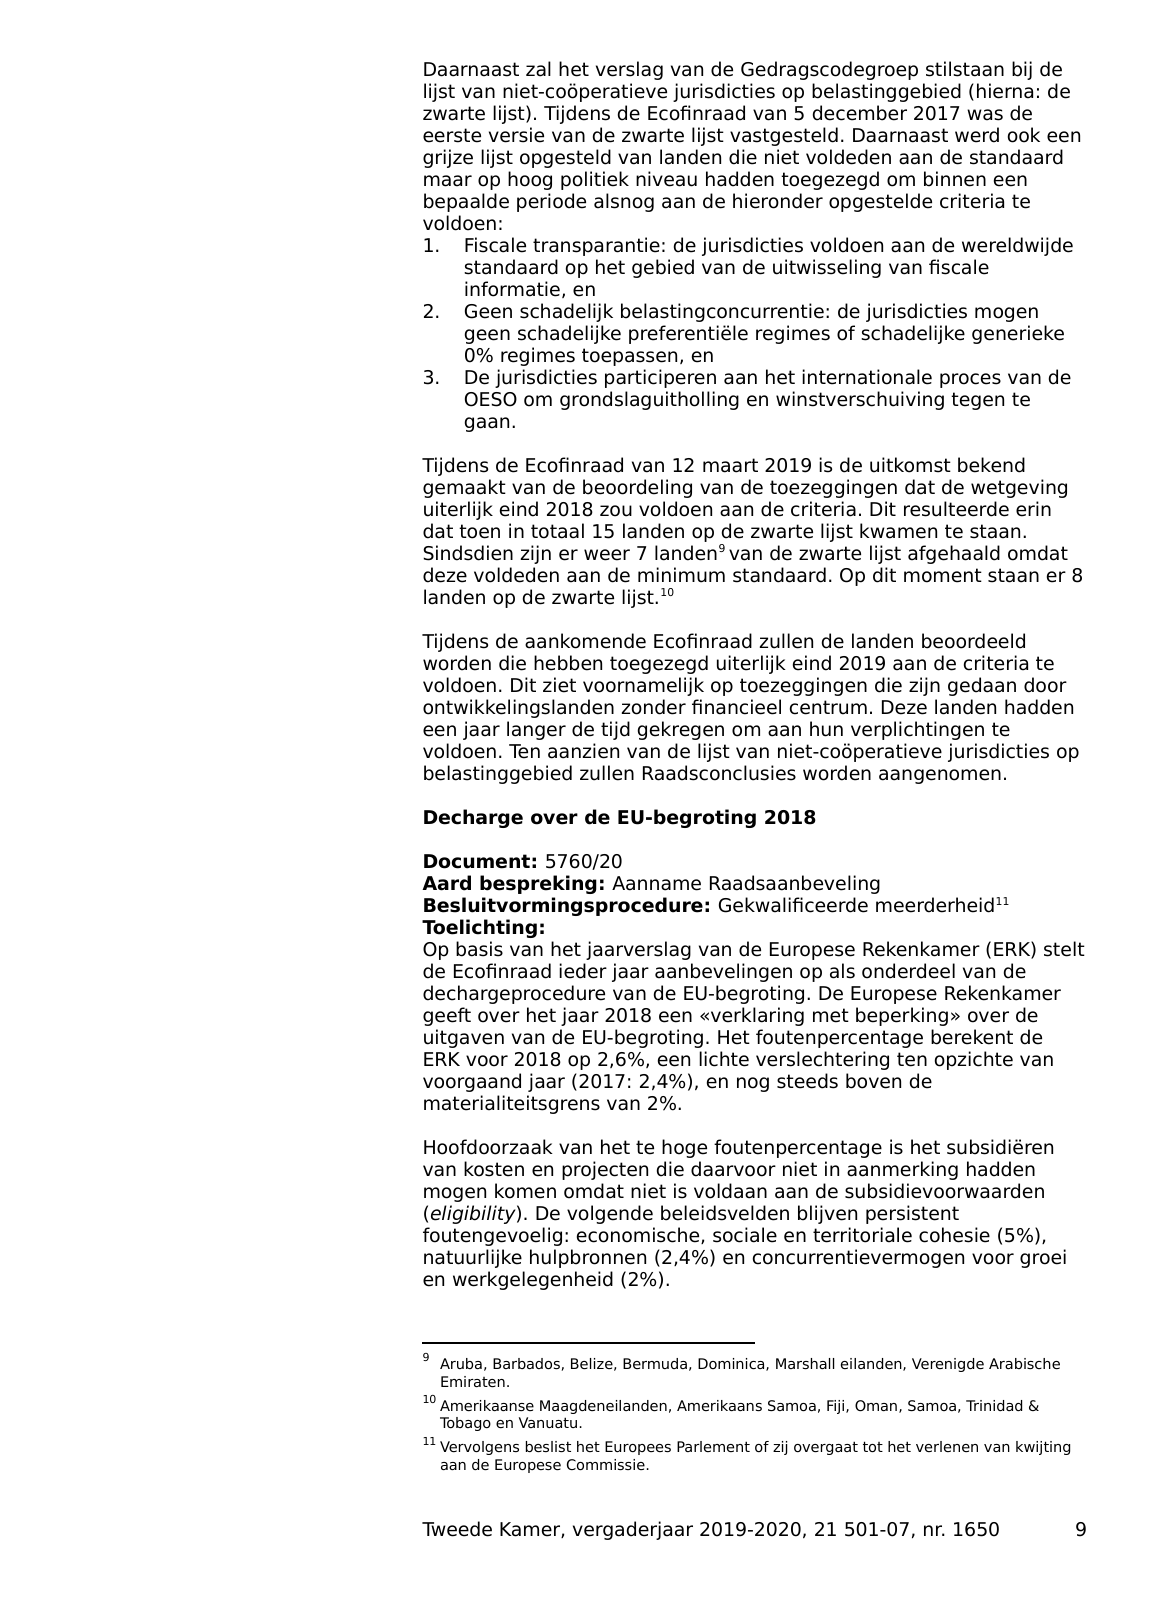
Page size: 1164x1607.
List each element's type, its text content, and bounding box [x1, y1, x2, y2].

text Aruba, Barbados, Belize, Bermuda, Dominica, Marshall eilanden, Verenigde Arabische Emiraten. [422, 1352, 1087, 1391]
text 1. Fiscale transparantie: de jurisdicties voldoen aan de wereldwijde standaard op het gebied van de uitwisseling van fiscale informatie, en [422, 235, 1087, 301]
text Daarnaast zal het verslag van de Gedragscodegroep stilstaan bij de lijst van niet-coöperatieve jurisdicties op belastinggebied (hierna: de zwarte lijst). Tijdens de Ecofinraad van 5 december 2017 was de eerste versie van de zwarte lijst vastgesteld. Daarnaast werd ook een grijze lijst opgesteld van landen die niet voldeden aan de standaard maar op hoog politiek niveau hadden toegezegd om binnen een bepaalde periode alsnog aan de hieronder opgestelde criteria te voldoen: [422, 59, 1087, 235]
text Tijdens de Ecofinraad van 12 maart 2019 is de uitkomst bekend gemaakt van de beoordeling van de toezeggingen dat de wetgeving uiterlijk eind 2018 zou voldoen aan de criteria. Dit resulteerde erin dat toen in totaal 15 landen op de zwarte lijst kwamen te staan. Sindsdien zijn er weer 7 landenvan de zwarte lijst afgehaald omdat deze voldeden aan de minimum standaard. Op dit moment staan er 8 landen op de zwarte lijst. [422, 455, 1087, 609]
text Tijdens de aankomende Ecofinraad zullen de landen beoordeeld worden die hebben toegezegd uiterlijk eind 2019 aan de criteria te voldoen. Dit ziet voornamelijk op toezeggingen die zijn gedaan door ontwikkelingslanden zonder financieel centrum. Deze landen hadden een jaar langer de tijd gekregen om aan hun verplichtingen te voldoen. Ten aanzien van de lijst van niet-coöperatieve jurisdicties op belastinggebied zullen Raadsconclusies worden aangenomen. [422, 631, 1087, 785]
text Toelichting: [422, 917, 1087, 939]
text Aard bespreking: Aanname Raadsaanbeveling [422, 873, 1087, 895]
text Hoofdoorzaak van het te hoge foutenpercentage is het subsidiëren van kosten en projecten die daarvoor niet in aanmerking hadden mogen komen omdat niet is voldaan aan de subsidievoorwaarden (eligibility). De volgende beleidsvelden blijven persistent foutengevoelig: economische, sociale en territoriale cohesie (5%), natuurlijke hulpbronnen (2,4%) en concurrentievermogen voor groei en werkgelegenheid (2%). [422, 1137, 1087, 1291]
text Besluitvormingsprocedure: Gekwalificeerde meerderheid [422, 895, 1087, 917]
text Amerikaanse Maagdeneilanden, Amerikaans Samoa, Fiji, Oman, Samoa, Trinidad & Tobago en Vanuatu. [422, 1393, 1087, 1432]
text 3. De jurisdicties participeren aan het internationale proces van de OESO om grondslaguitholling en winstverschuiving tegen te gaan. [422, 367, 1087, 433]
text Op basis van het jaarverslag van de Europese Rekenkamer (ERK) stelt de Ecofinraad ieder jaar aanbevelingen op als onderdeel van de dechargeprocedure van de EU-begroting. De Europese Rekenkamer geeft over het jaar 2018 een «verklaring met beperking» over de uitgaven van de EU-begroting. Het foutenpercentage berekent de ERK voor 2018 op 2,6%, een lichte verslechtering ten opzichte van voorgaand jaar (2017: 2,4%), en nog steeds boven de materialiteitsgrens van 2%. [422, 939, 1087, 1115]
text Vervolgens beslist het Europees Parlement of zij overgaat tot het verlenen van kwijting aan de Europese Commissie. [422, 1435, 1087, 1474]
text Document: 5760/20 [422, 851, 1087, 873]
subtitle Decharge over de EU-begroting 2018 [422, 807, 1087, 829]
text 2. Geen schadelijk belastingconcurrentie: de jurisdicties mogen geen schadelijke preferentiële regimes of schadelijke generieke 0% regimes toepassen, en [422, 301, 1087, 367]
